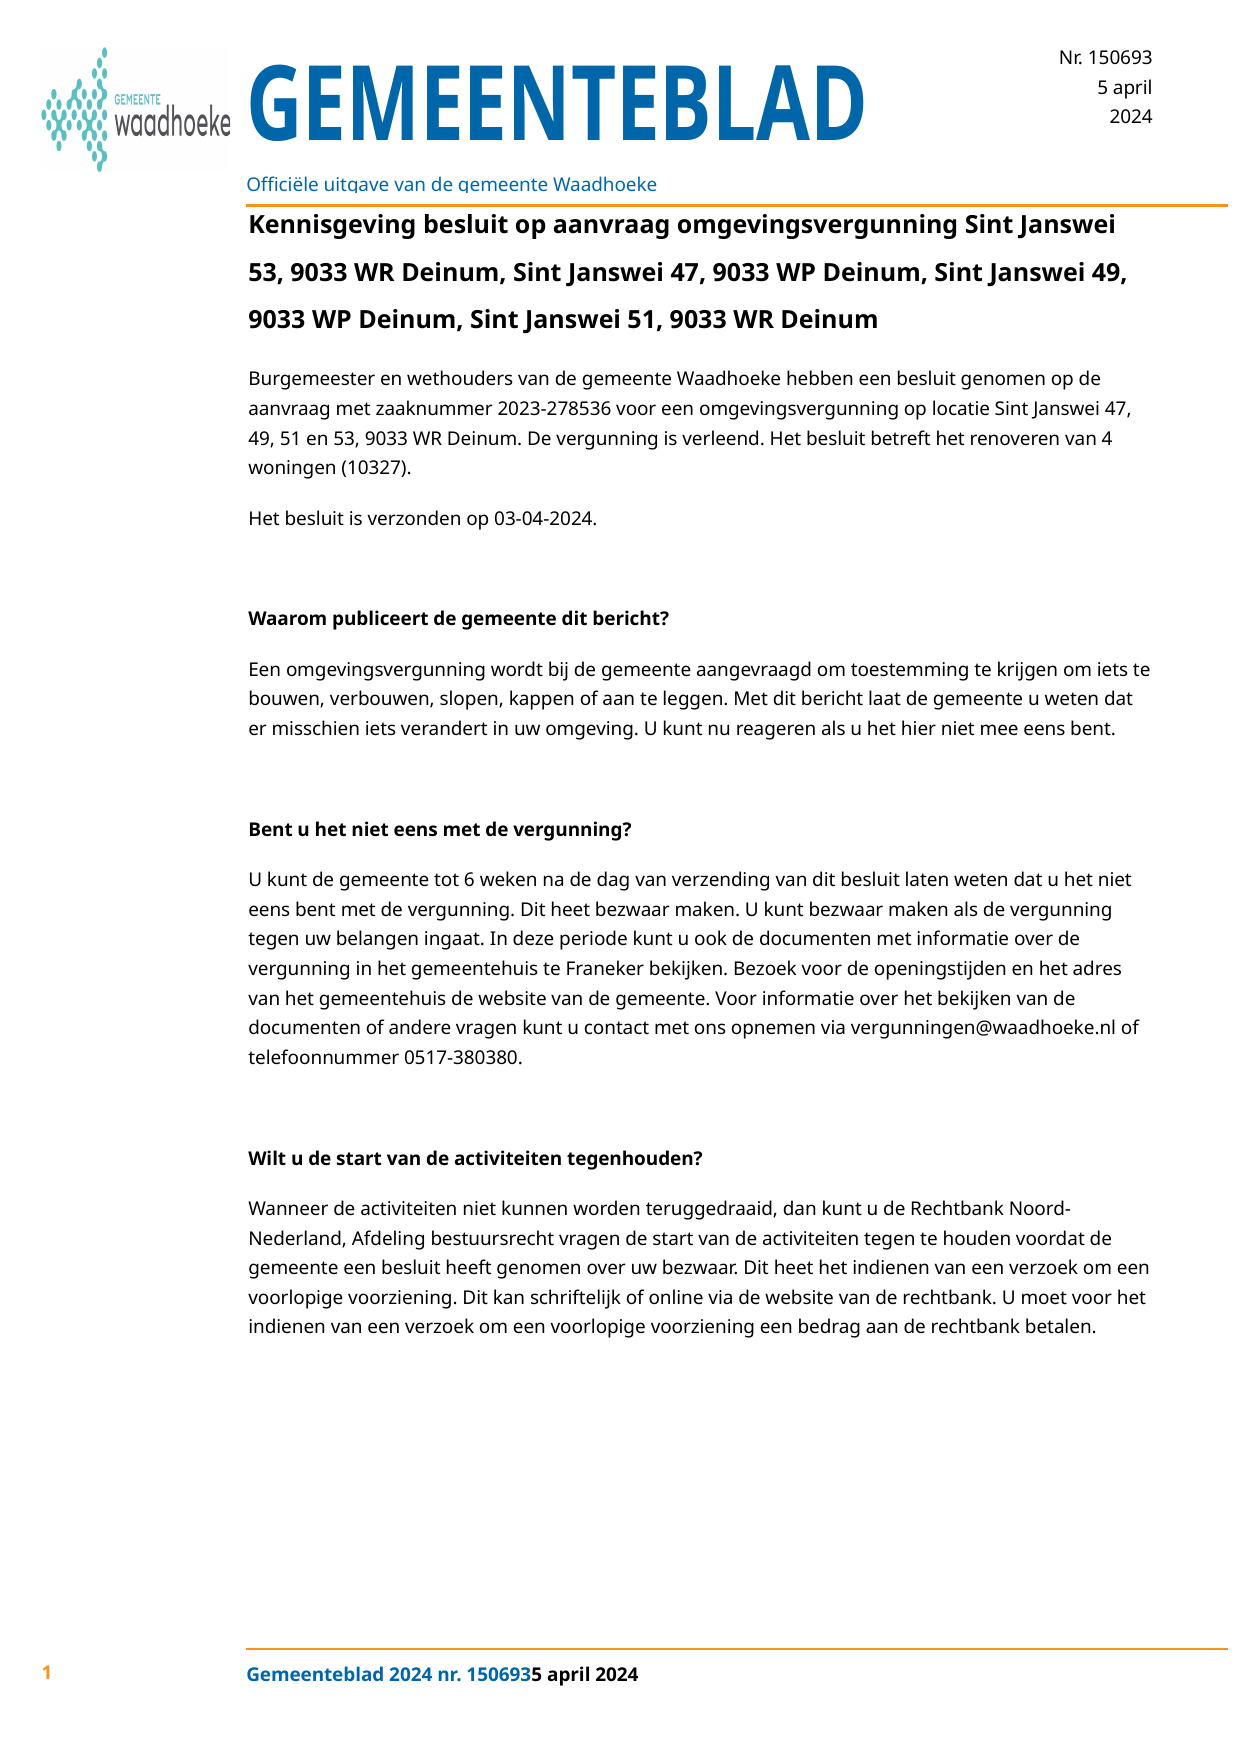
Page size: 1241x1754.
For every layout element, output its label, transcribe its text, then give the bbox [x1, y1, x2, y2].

text Het besluit is verzonden op 03-04-2024. [248, 505, 1152, 530]
text Kennisgeving besluit op aanvraag omgevingsvergunning Sint Janswei 53, 9033 WR Deinum, Sint Janswei 47, 9033 WP Deinum, Sint Janswei 49, 9033 WP Deinum, Sint Janswei 51, 9033 WR Deinum [248, 207, 1152, 336]
text Burgemeester en wethouders van de gemeente Waadhoeke hebben een besluit genomen op de aanvraag met zaaknummer 2023-278536 voor een omgevingsvergunning op locatie Sint Janswei 47, 49, 51 en 53, 9033 WR Deinum. De vergunning is verleend. Het besluit betreft het renoveren van 4 woningen (10327). [248, 366, 1152, 480]
text Wilt u de start van de activiteiten tegenhouden? [248, 1145, 1152, 1170]
text Een omgevingsvergunning wordt bij de gemeente aangevraagd om toestemming te krijgen om iets te bouwen, verbouwen, slopen, kappen of aan te leggen. Met dit bericht laat de gemeente u weten dat er misschien iets verandert in uw omgeving. U kunt nu reageren als u het hier niet mee eens bent. [248, 656, 1152, 741]
picture [41, 47, 231, 172]
text Wanneer de activiteiten niet kunnen worden teruggedraaid, dan kunt u de Rechtbank Noord-Nederland, Afdeling bestuursrecht vragen de start van de activiteiten tegen te houden voordat de gemeente een besluit heeft genomen over uw bezwaar. Dit heet het indienen van een verzoek om een voorlopige voorziening. Dit kan schriftelijk of online via de website van de rechtbank. U moet voor het indienen van een verzoek om een voorlopige voorziening een bedrag aan de rechtbank betalen. [248, 1195, 1152, 1339]
text U kunt de gemeente tot 6 weken na de dag van verzending van dit besluit laten weten dat u het niet eens bent met de vergunning. Dit heet bezwaar maken. U kunt bezwaar maken als de vergunning tegen uw belangen ingaat. In deze periode kunt u ook de documenten met informatie over de vergunning in het gemeentehuis te Franeker bekijken. Bezoek voor de openingstijden en het adres van het gemeentehuis de website van de gemeente. Voor informatie over het bekijken van de documenten of andere vragen kunt u contact met ons opnemen via vergunningen@waadhoeke.nl of telefoonnummer 0517-380380. [248, 866, 1152, 1069]
text Waarom publiceert de gemeente dit bericht? [248, 606, 1152, 631]
text Bent u het niet eens met de vergunning? [248, 816, 1152, 842]
